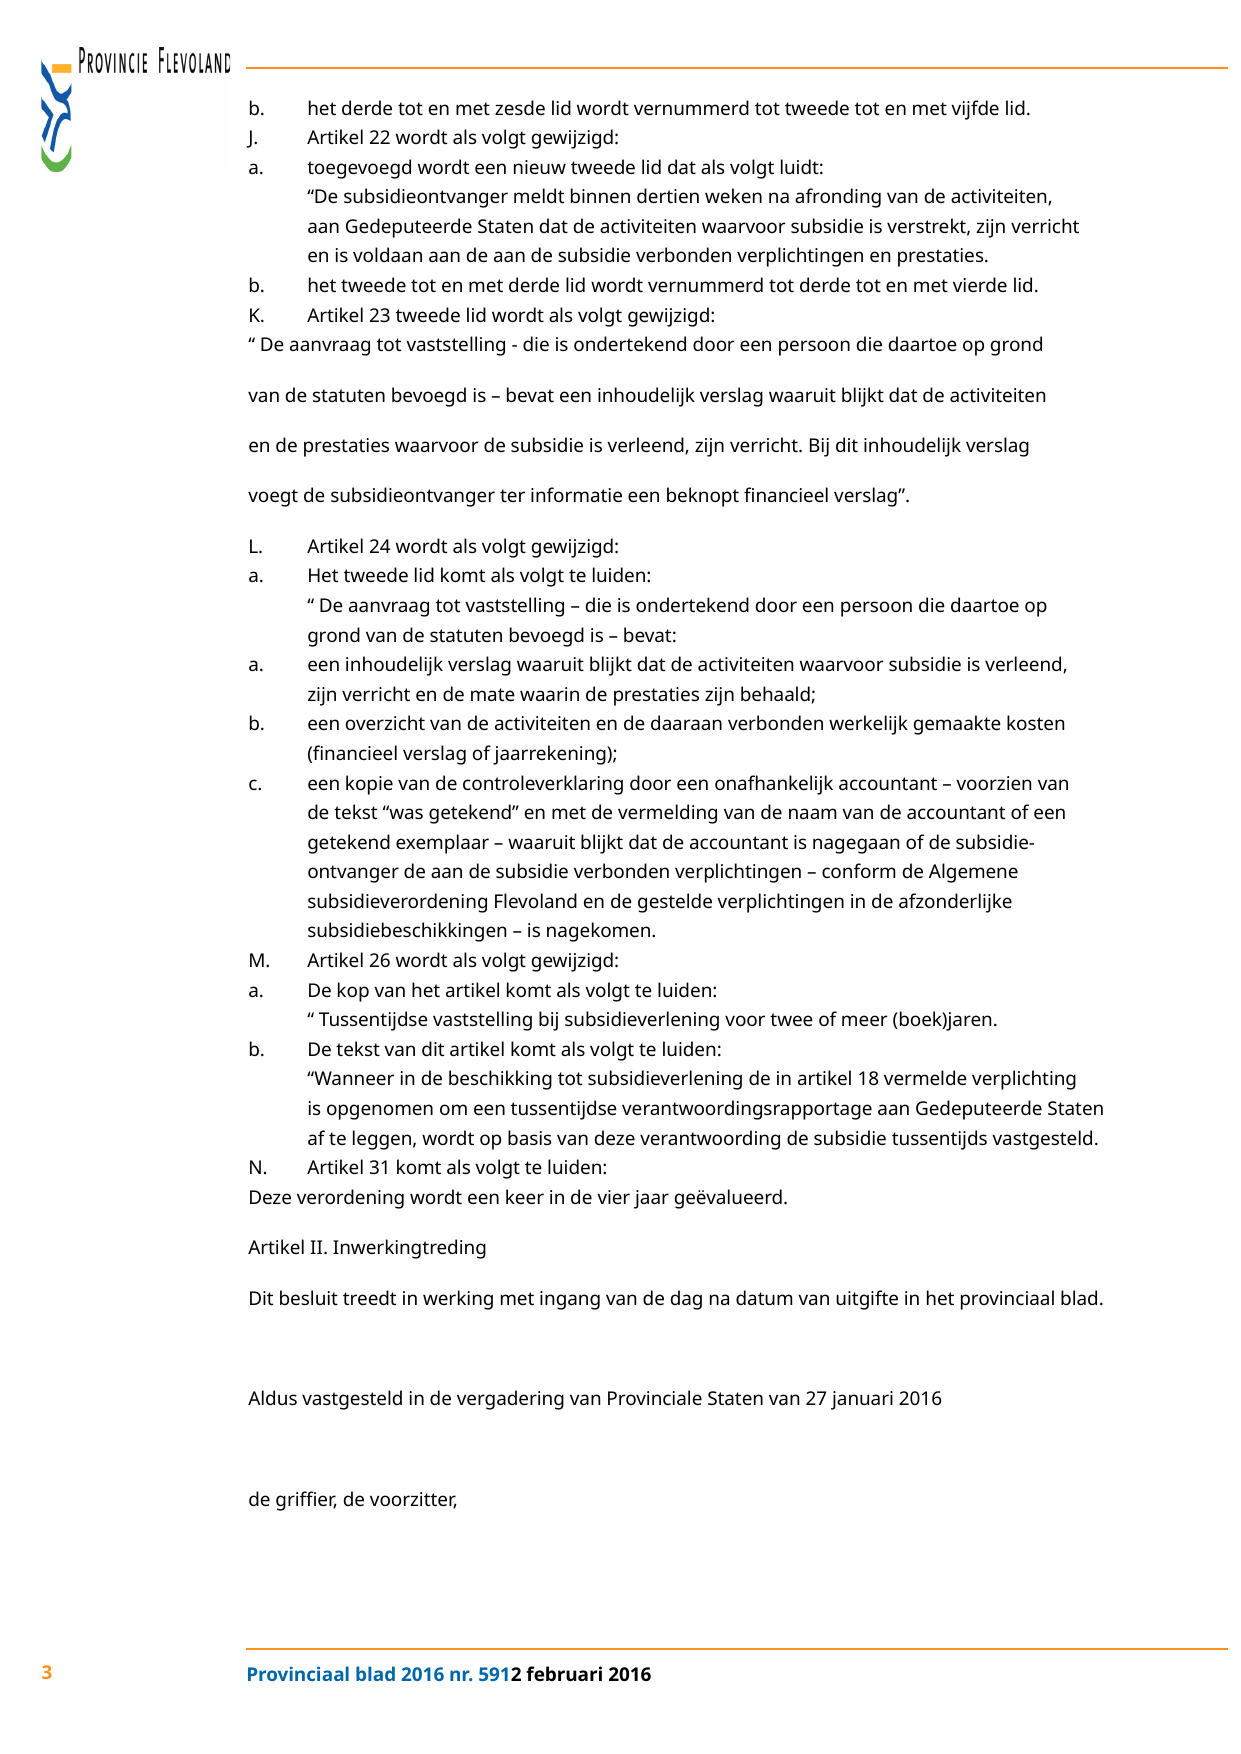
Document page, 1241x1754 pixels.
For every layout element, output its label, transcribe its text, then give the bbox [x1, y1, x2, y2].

list ontvanger de aan de subsidie verbonden verplichtingen – conform de Algemene [248, 858, 1152, 884]
text “ De aanvraag tot vaststelling - die is ondertekend door een persoon die daartoe op grond [248, 331, 1152, 357]
list een overzicht van de activiteiten en de daaraan verbonden werkelijk gemaakte kosten [248, 711, 1152, 736]
text de griffier, de voorzitter, [248, 1486, 1152, 1512]
list Artikel 22 wordt als volgt gewijzigd: [248, 124, 1152, 150]
list De kop van het artikel komt als volgt te luiden: [248, 977, 1152, 1003]
list af te leggen, wordt op basis van deze verantwoording de subsidie tussentijds vastgesteld. [248, 1125, 1152, 1151]
list De tekst van dit artikel komt als volgt te luiden: [248, 1036, 1152, 1062]
list “De subsidieontvanger meldt binnen dertien weken na afronding van de activiteiten, [248, 183, 1152, 209]
list een kopie van de controleverklaring door een onafhankelijk accountant – voorzien van [248, 770, 1152, 796]
list het derde tot en met zesde lid wordt vernummerd tot tweede tot en met vijfde lid. [248, 95, 1152, 121]
text Dit besluit treedt in werking met ingang van de dag na datum van uitgifte in het provinciaal blad. [248, 1285, 1152, 1311]
list Artikel 26 wordt als volgt gewijzigd: [248, 947, 1152, 973]
list is opgenomen om een tussentijdse verantwoordingsrapportage aan Gedeputeerde Staten [248, 1095, 1152, 1121]
list getekend exemplaar – waaruit blijkt dat de accountant is nagegaan of de subsidie- [248, 829, 1152, 855]
list “ Tussentijdse vaststelling bij subsidieverlening voor twee of meer (boek)jaren. [248, 1006, 1152, 1032]
list subsidieverordening Flevoland en de gestelde verplichtingen in de afzonderlijke [248, 888, 1152, 914]
text Deze verordening wordt een keer in de vier jaar geëvalueerd. [248, 1184, 1152, 1210]
list subsidiebeschikkingen – is nagekomen. [248, 918, 1152, 943]
list (financieel verslag of jaarrekening); [248, 740, 1152, 766]
text en de prestaties waarvoor de subsidie is verleend, zijn verricht. Bij dit inhoudelijk verslag [248, 432, 1152, 458]
list “Wanneer in de beschikking tot subsidieverlening de in artikel 18 vermelde verplichting [248, 1066, 1152, 1091]
list Het tweede lid komt als volgt te luiden: [248, 563, 1152, 588]
list grond van de statuten bevoegd is – bevat: [248, 622, 1152, 648]
picture [41, 47, 231, 172]
list toegevoegd wordt een nieuw tweede lid dat als volgt luidt: [248, 154, 1152, 180]
list Artikel 24 wordt als volgt gewijzigd: [248, 533, 1152, 559]
list “ De aanvraag tot vaststelling – die is ondertekend door een persoon die daartoe op [248, 592, 1152, 618]
text voegt de subsidieontvanger ter informatie een beknopt financieel verslag”. [248, 483, 1152, 508]
list Artikel 31 komt als volgt te luiden: [248, 1154, 1152, 1180]
list Artikel 23 tweede lid wordt als volgt gewijzigd: [248, 302, 1152, 328]
list een inhoudelijk verslag waaruit blijkt dat de activiteiten waarvoor subsidie is verleend, [248, 651, 1152, 677]
list en is voldaan aan de aan de subsidie verbonden verplichtingen en prestaties. [248, 243, 1152, 268]
text Artikel II. Inwerkingtreding [248, 1234, 1152, 1260]
list de tekst “was getekend” en met de vermelding van de naam van de accountant of een [248, 799, 1152, 825]
list aan Gedeputeerde Staten dat de activiteiten waarvoor subsidie is verstrekt, zijn verricht [248, 213, 1152, 239]
list zijn verricht en de mate waarin de prestaties zijn behaald; [248, 681, 1152, 707]
list het tweede tot en met derde lid wordt vernummerd tot derde tot en met vierde lid. [248, 272, 1152, 298]
text Aldus vastgesteld in de vergadering van Provinciale Staten van 27 januari 2016 [248, 1386, 1152, 1411]
text van de statuten bevoegd is – bevat een inhoudelijk verslag waaruit blijkt dat de activiteiten [248, 382, 1152, 408]
